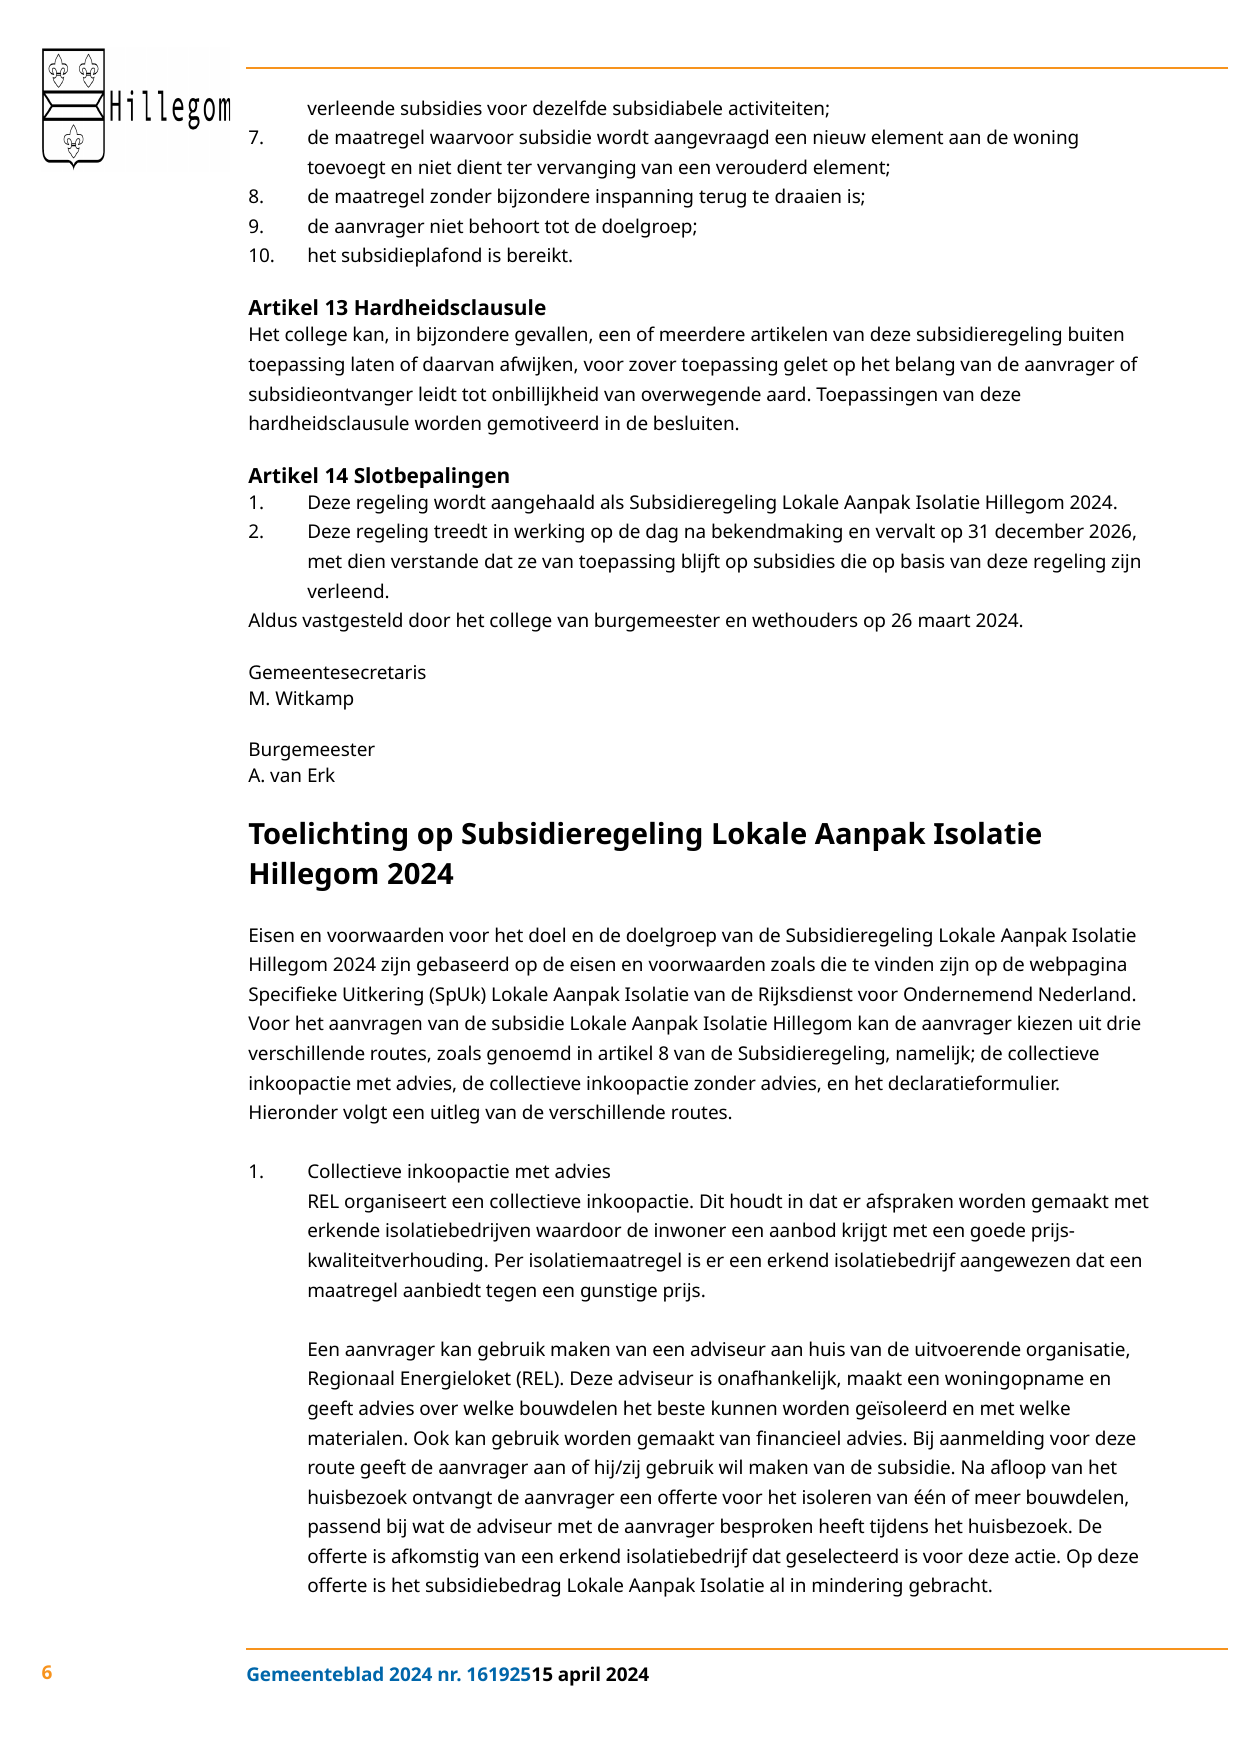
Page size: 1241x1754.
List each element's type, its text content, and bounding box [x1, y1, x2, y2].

list de maatregel waarvoor subsidie wordt aangevraagd een nieuw element aan de woning toevoegt en niet dient ter vervanging van een verouderd element; [248, 124, 1152, 180]
list Deze regeling wordt aangehaald als Subsidieregeling Lokale Aanpak Isolatie Hillegom 2024. [248, 489, 1152, 515]
list verleende subsidies voor dezelfde subsidiabele activiteiten; [248, 95, 1152, 121]
text Artikel 14 Slotbepalingen [248, 461, 1152, 489]
text Gemeentesecretaris [248, 659, 1152, 685]
text Het college kan, in bijzondere gevallen, een of meerdere artikelen van deze subsidieregeling buiten toepassing laten of daarvan afwijken, voor zover toepassing gelet op het belang van de aanvrager of subsidieontvanger leidt tot onbillijkheid van overwegende aard. Toepassingen van deze hardheidsclausule worden gemotiveerd in de besluiten. [248, 322, 1152, 436]
text Aldus vastgesteld door het college van burgemeester en wethouders op 26 maart 2024. [248, 607, 1152, 633]
list de aanvrager niet behoort tot de doelgroep; [248, 213, 1152, 239]
picture [41, 47, 231, 172]
list het subsidieplafond is bereikt. [248, 243, 1152, 268]
text Artikel 13 Hardheidsclausule [248, 293, 1152, 322]
text Burgemeester [248, 736, 1152, 762]
text Eisen en voorwaarden voor het doel en de doelgroep van de Subsidieregeling Lokale Aanpak Isolatie Hillegom 2024 zijn gebaseerd op de eisen en voorwaarden zoals die te vinden zijn op de webpagina Specifieke Uitkering (SpUk) Lokale Aanpak Isolatie van de Rijksdienst voor Ondernemend Nederland. [248, 922, 1152, 1007]
list Een aanvrager kan gebruik maken van een adviseur aan huis van de uitvoerende organisatie, Regionaal Energieloket (REL). Deze adviseur is onafhankelijk, maakt een woningopname en geeft advies over welke bouwdelen het beste kunnen worden geïsoleerd en met welke materialen. Ook kan gebruik worden gemaakt van financieel advies. Bij aanmelding voor deze route geeft de aanvrager aan of hij/zij gebruik wil maken van de subsidie. Na afloop van het huisbezoek ontvangt de aanvrager een offerte voor het isoleren van één of meer bouwdelen, passend bij wat de adviseur met de aanvrager besproken heeft tijdens het huisbezoek. De offerte is afkomstig van een erkend isolatiebedrijf dat geselecteerd is voor deze actie. Op deze offerte is het subsidiebedrag Lokale Aanpak Isolatie al in mindering gebracht. [248, 1336, 1152, 1598]
list Collectieve inkoopactie met advies [248, 1158, 1152, 1184]
list REL organiseert een collectieve inkoopactie. Dit houdt in dat er afspraken worden gemaakt met erkende isolatiebedrijven waardoor de inwoner een aanbod krijgt met een goede prijs-kwaliteitverhouding. Per isolatiemaatregel is er een erkend isolatiebedrijf aangewezen dat een maatregel aanbiedt tegen een gunstige prijs. [248, 1188, 1152, 1303]
text A. van Erk [248, 762, 1152, 788]
text Voor het aanvragen van de subsidie Lokale Aanpak Isolatie Hillegom kan de aanvrager kiezen uit drie verschillende routes, zoals genoemd in artikel 8 van de Subsidieregeling, namelijk; de collectieve inkoopactie met advies, de collectieve inkoopactie zonder advies, en het declaratieformulier. Hieronder volgt een uitleg van de verschillende routes. [248, 1011, 1152, 1125]
text M. Witkamp [248, 685, 1152, 710]
list Deze regeling treedt in werking op de dag na bekendmaking en vervalt op 31 december 2026, met dien verstande dat ze van toepassing blijft op subsidies die op basis van deze regeling zijn verleend. [248, 519, 1152, 604]
text Toelichting op Subsidieregeling Lokale Aanpak Isolatie Hillegom 2024 [248, 813, 1152, 893]
list de maatregel zonder bijzondere inspanning terug te draaien is; [248, 183, 1152, 209]
